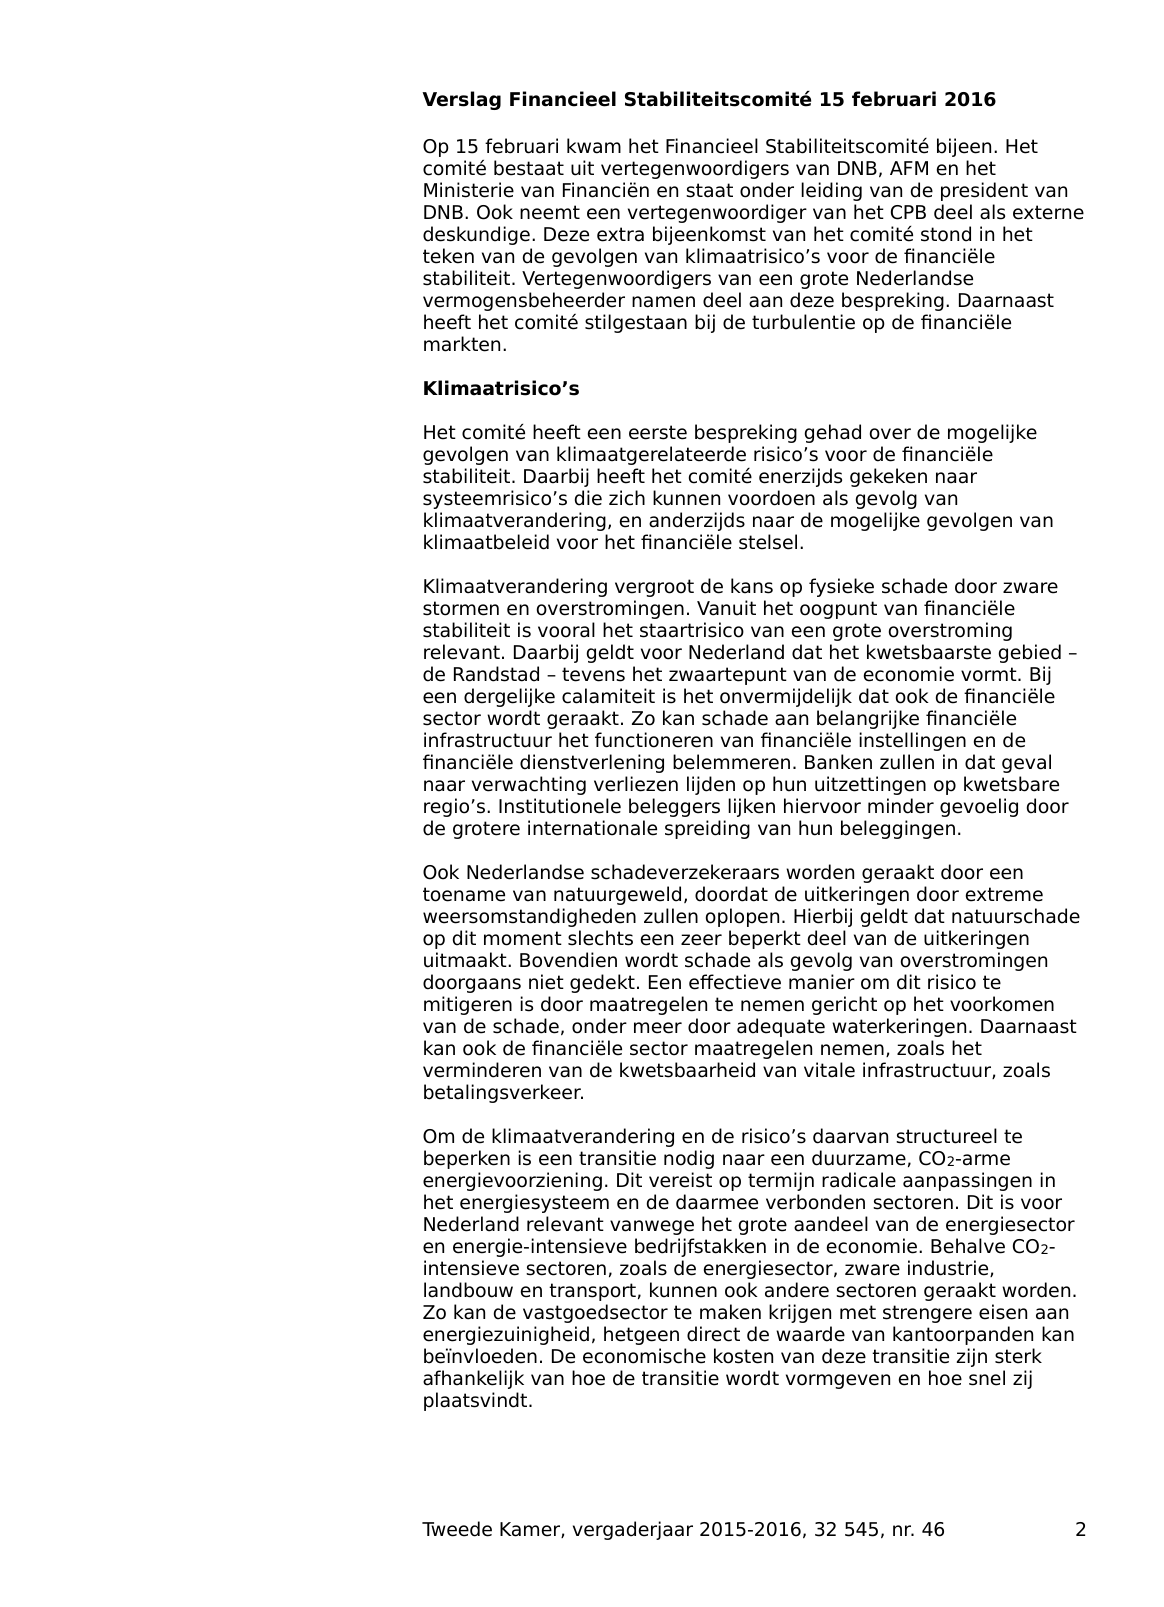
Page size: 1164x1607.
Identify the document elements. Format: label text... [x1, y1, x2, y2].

subtitle Verslag Financieel Stabiliteitscomité 15 februari 2016 [422, 89, 1087, 111]
text Klimaatverandering vergroot de kans op fysieke schade door zware stormen en overstromingen. Vanuit het oogpunt van financiële stabiliteit is vooral het staartrisico van een grote overstroming relevant. Daarbij geldt voor Nederland dat het kwetsbaarste gebied – de Randstad – tevens het zwaartepunt van de economie vormt. Bij een dergelijke calamiteit is het onvermijdelijk dat ook de financiële sector wordt geraakt. Zo kan schade aan belangrijke financiële infrastructuur het functioneren van financiële instellingen en de financiële dienstverlening belemmeren. Banken zullen in dat geval naar verwachting verliezen lijden op hun uitzettingen op kwetsbare regio’s. Institutionele beleggers lijken hiervoor minder gevoelig door de grotere internationale spreiding van hun beleggingen. [422, 576, 1087, 840]
subtitle Klimaatrisico’s [422, 378, 1087, 400]
text Ook Nederlandse schadeverzekeraars worden geraakt door een toename van natuurgeweld, doordat de uitkeringen door extreme weersomstandigheden zullen oplopen. Hierbij geldt dat natuurschade op dit moment slechts een zeer beperkt deel van de uitkeringen uitmaakt. Bovendien wordt schade als gevolg van overstromingen doorgaans niet gedekt. Een effectieve manier om dit risico te mitigeren is door maatregelen te nemen gericht op het voorkomen van de schade, onder meer door adequate waterkeringen. Daarnaast kan ook de financiële sector maatregelen nemen, zoals het verminderen van de kwetsbaarheid van vitale infrastructuur, zoals betalingsverkeer. [422, 862, 1087, 1104]
text Om de klimaatverandering en de risico’s daarvan structureel te beperken is een transitie nodig naar een duurzame, CO2-arme energievoorziening. Dit vereist op termijn radicale aanpassingen in het energiesysteem en de daarmee verbonden sectoren. Dit is voor Nederland relevant vanwege het grote aandeel van de energiesector en energie-intensieve bedrijfstakken in de economie. Behalve CO2-intensieve sectoren, zoals de energiesector, zware industrie, landbouw en transport, kunnen ook andere sectoren geraakt worden. Zo kan de vastgoedsector te maken krijgen met strengere eisen aan energiezuinigheid, hetgeen direct de waarde van kantoorpanden kan beïnvloeden. De economische kosten van deze transitie zijn sterk afhankelijk van hoe de transitie wordt vormgeven en hoe snel zij plaatsvindt. [422, 1126, 1087, 1412]
text Het comité heeft een eerste bespreking gehad over de mogelijke gevolgen van klimaatgerelateerde risico’s voor de financiële stabiliteit. Daarbij heeft het comité enerzijds gekeken naar systeemrisico’s die zich kunnen voordoen als gevolg van klimaatverandering, en anderzijds naar de mogelijke gevolgen van klimaatbeleid voor het financiële stelsel. [422, 422, 1087, 554]
text Op 15 februari kwam het Financieel Stabiliteitscomité bijeen. Het comité bestaat uit vertegenwoordigers van DNB, AFM en het Ministerie van Financiën en staat onder leiding van de president van DNB. Ook neemt een vertegenwoordiger van het CPB deel als externe deskundige. Deze extra bijeenkomst van het comité stond in het teken van de gevolgen van klimaatrisico’s voor de financiële stabiliteit. Vertegenwoordigers van een grote Nederlandse vermogensbeheerder namen deel aan deze bespreking. Daarnaast heeft het comité stilgestaan bij de turbulentie op de financiële markten. [422, 136, 1087, 356]
